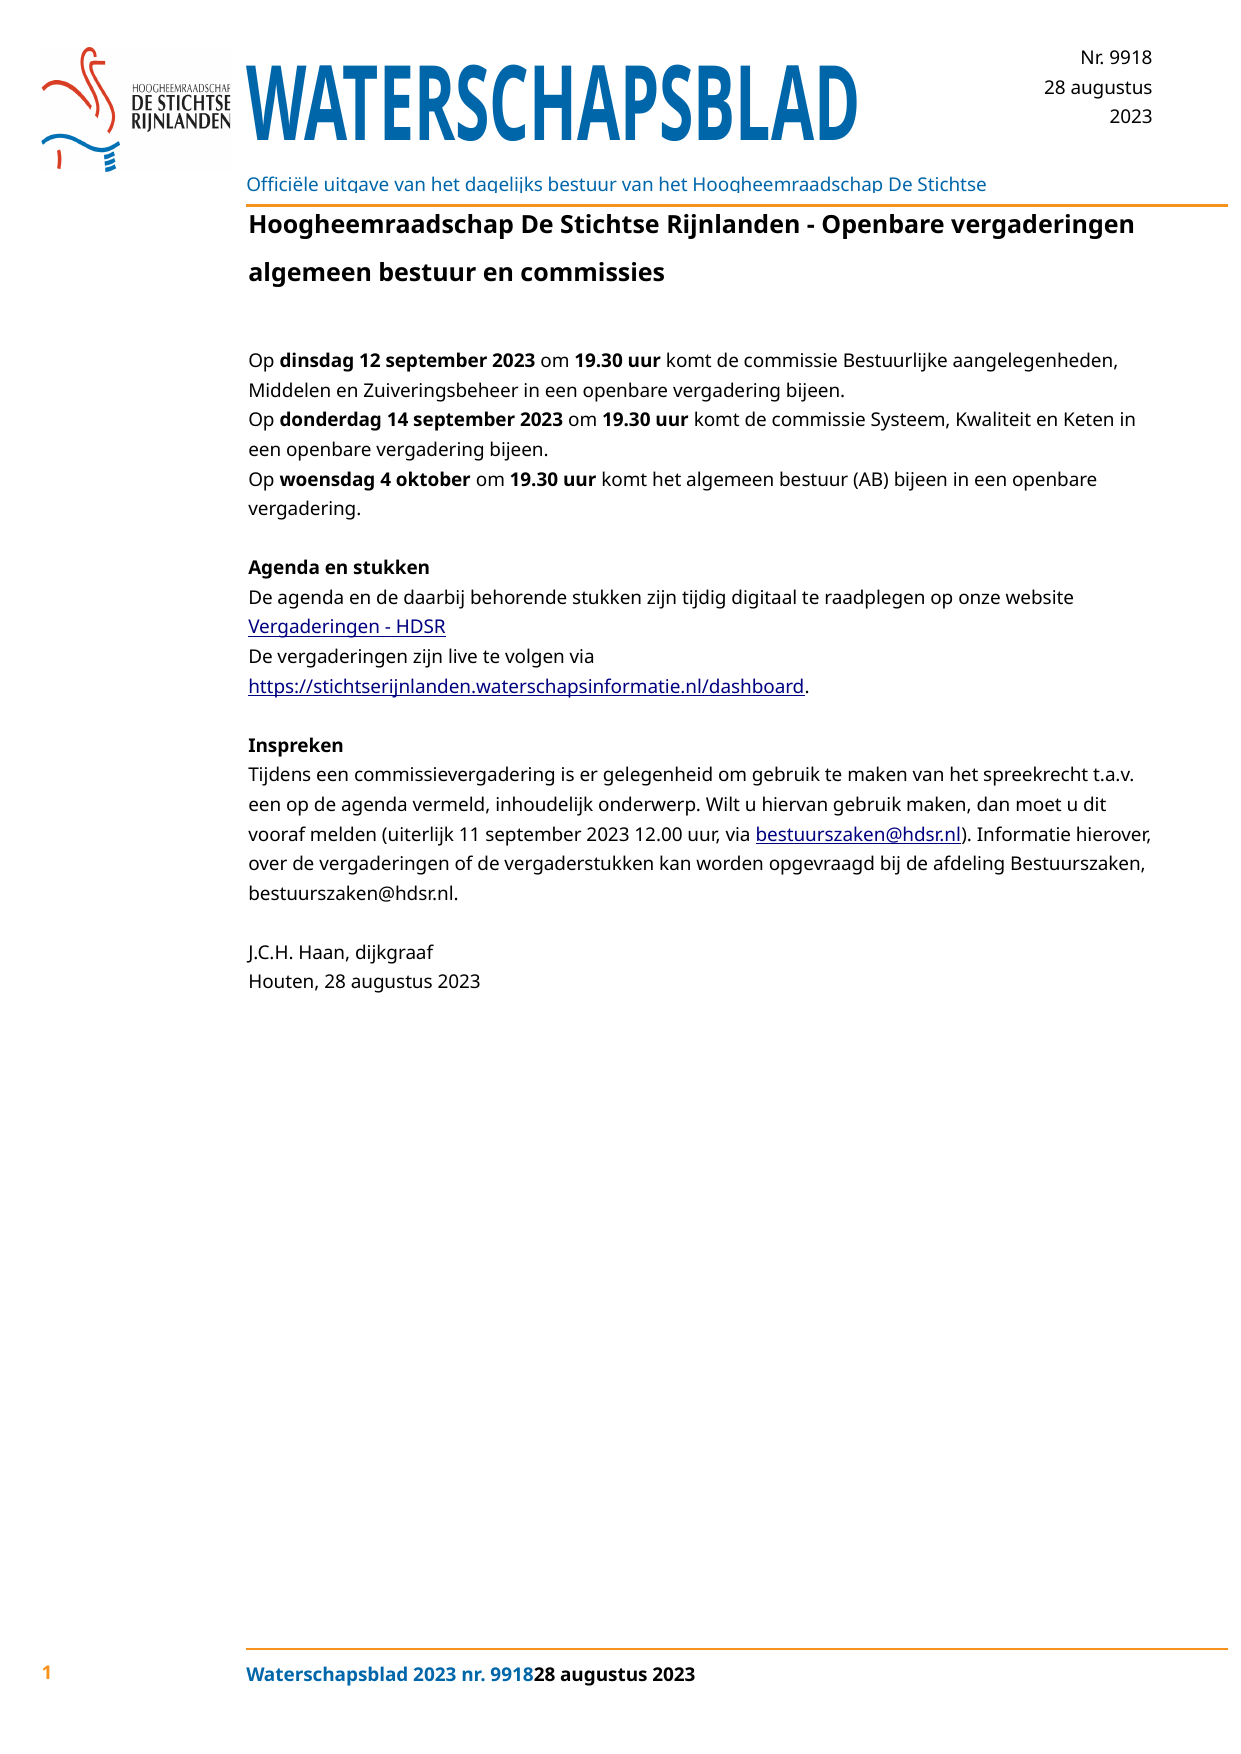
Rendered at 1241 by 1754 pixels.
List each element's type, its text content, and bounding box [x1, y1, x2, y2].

text Op woensdag 4 oktober om 19.30 uur komt het algemeen bestuur (AB) bijeen in een openbare vergadering. [248, 466, 1152, 521]
text Houten, 28 augustus 2023 [248, 969, 1152, 994]
picture [41, 47, 231, 172]
text J.C.H. Haan, dijkgraaf [248, 939, 1152, 965]
text De vergaderingen zijn live te volgen via https://stichtserijnlanden.waterschapsinformatie.nl/dashboard. [248, 643, 1152, 699]
text Op donderdag 14 september 2023 om 19.30 uur komt de commissie Systeem, Kwaliteit en Keten in een openbare vergadering bijeen. [248, 407, 1152, 462]
text Agenda en stukken [248, 554, 1152, 580]
text De agenda en de daarbij behorende stukken zijn tijdig digitaal te raadplegen op onze website Vergaderingen - HDSR [248, 584, 1152, 639]
text Tijdens een commissievergadering is er gelegenheid om gebruik te maken van het spreekrecht t.a.v. een op de agenda vermeld, inhoudelijk onderwerp. Wilt u hiervan gebruik maken, dan moet u dit vooraf melden (uiterlijk 11 september 2023 12.00 uur, via bestuurszaken@hdsr.nl). Informatie hierover, over de vergaderingen of de vergaderstukken kan worden opgevraagd bij de afdeling Bestuurszaken, bestuurszaken@hdsr.nl. [248, 762, 1152, 906]
text Hoogheemraadschap De Stichtse Rijnlanden - Openbare vergaderingen algemeen bestuur en commissies [248, 207, 1152, 288]
text Op dinsdag 12 september 2023 om 19.30 uur komt de commissie Bestuurlijke aangelegenheden, Middelen en Zuiveringsbeheer in een openbare vergadering bijeen. [248, 347, 1152, 403]
text Inspreken [248, 732, 1152, 758]
